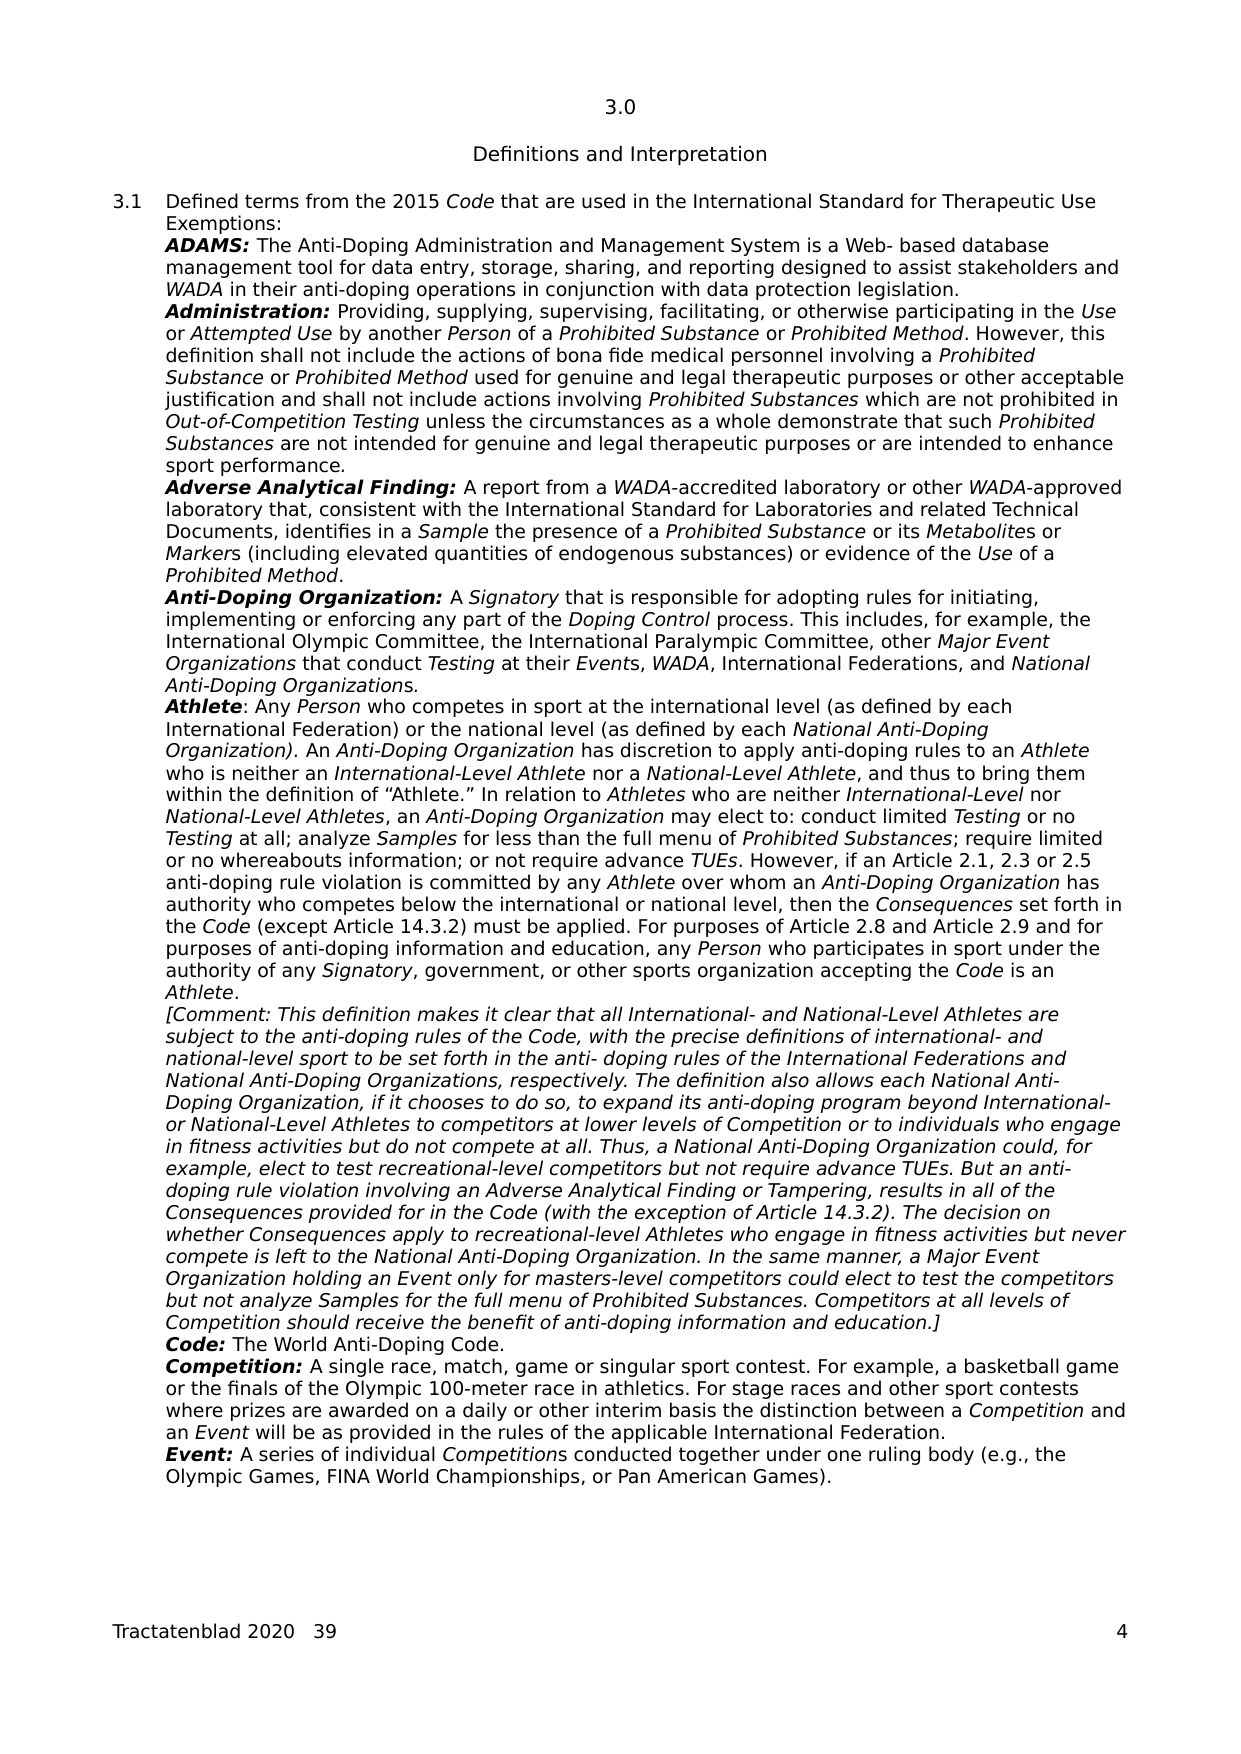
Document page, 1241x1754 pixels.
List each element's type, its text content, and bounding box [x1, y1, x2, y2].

text Event: A series of individual Competitions conducted together under one ruling body (e.g., the Olympic Games, FINA World Championships, or Pan American Games). [165, 1444, 1128, 1488]
text Athlete: Any Person who competes in sport at the international level (as defined by each International Federation) or the national level (as defined by each National Anti-Doping Organization). An Anti-Doping Organization has discretion to apply anti-doping rules to an Athlete who is neither an International-Level Athlete nor a National-Level Athlete, and thus to bring them within the definition of “Athlete.” In relation to Athletes who are neither International-Level nor National-Level Athletes, an Anti-Doping Organization may elect to: conduct limited Testing or no Testing at all; analyze Samples for less than the full menu of Prohibited Substances; require limited or no whereabouts information; or not require advance TUEs. However, if an Article 2.1, 2.3 or 2.5 anti-doping rule violation is committed by any Athlete over whom an Anti-Doping Organization has authority who competes below the international or national level, then the Consequences set forth in the Code (except Article 14.3.2) must be applied. For purposes of Article 2.8 and Article 2.9 and for purposes of anti-doping information and education, any Person who participates in sport under the authority of any Signatory, government, or other sports organization accepting the Code is an Athlete. [165, 696, 1128, 1004]
text 3.1 Defined terms from the 2015 Code that are used in the International Standard for Therapeutic Use Exemptions: [112, 191, 1128, 235]
text Anti-Doping Organization: A Signatory that is responsible for adopting rules for initiating, implementing or enforcing any part of the Doping Control process. This includes, for example, the International Olympic Committee, the International Paralympic Committee, other Major Event Organizations that conduct Testing at their Events, WADA, International Federations, and National Anti-Doping Organizations. [165, 587, 1128, 696]
text Adverse Analytical Finding: A report from a WADA-accredited laboratory or other WADA-approved laboratory that, consistent with the International Standard for Laboratories and related Technical Documents, identifies in a Sample the presence of a Prohibited Substance or its Metabolites or Markers (including elevated quantities of endogenous substances) or evidence of the Use of a Prohibited Method. [165, 477, 1128, 587]
subtitle 3.0 Definitions and Interpretation [112, 96, 1128, 166]
text ADAMS: The Anti-Doping Administration and Management System is a Web- based database management tool for data entry, storage, sharing, and reporting designed to assist stakeholders and WADA in their anti-doping operations in conjunction with data protection legislation. [165, 235, 1128, 301]
text Competition: A single race, match, game or singular sport contest. For example, a basketball game or the finals of the Olympic 100-meter race in athletics. For stage races and other sport contests where prizes are awarded on a daily or other interim basis the distinction between a Competition and an Event will be as provided in the rules of the applicable International Federation. [165, 1356, 1128, 1444]
text Code: The World Anti-Doping Code. [165, 1334, 1128, 1356]
text Administration: Providing, supplying, supervising, facilitating, or otherwise participating in the Use or Attempted Use by another Person of a Prohibited Substance or Prohibited Method. However, this definition shall not include the actions of bona fide medical personnel involving a Prohibited Substance or Prohibited Method used for genuine and legal therapeutic purposes or other acceptable justification and shall not include actions involving Prohibited Substances which are not prohibited in Out-of-Competition Testing unless the circumstances as a whole demonstrate that such Prohibited Substances are not intended for genuine and legal therapeutic purposes or are intended to enhance sport performance. [165, 301, 1128, 477]
text [Comment: This definition makes it clear that all International- and National-Level Athletes are subject to the anti-doping rules of the Code, with the precise definitions of international- and national-level sport to be set forth in the anti- doping rules of the International Federations and National Anti-Doping Organizations, respectively. The definition also allows each National Anti-Doping Organization, if it chooses to do so, to expand its anti-doping program beyond International- or National-Level Athletes to competitors at lower levels of Competition or to individuals who engage in fitness activities but do not compete at all. Thus, a National Anti-Doping Organization could, for example, elect to test recreational-level competitors but not require advance TUEs. But an anti-doping rule violation involving an Adverse Analytical Finding or Tampering, results in all of the Consequences provided for in the Code (with the exception of Article 14.3.2). The decision on whether Consequences apply to recreational-level Athletes who engage in fitness activities but never compete is left to the National Anti-Doping Organization. In the same manner, a Major Event Organization holding an Event only for masters-level competitors could elect to test the competitors but not analyze Samples for the full menu of Prohibited Substances. Competitors at all levels of Competition should receive the benefit of anti-doping information and education.] [165, 1004, 1128, 1334]
